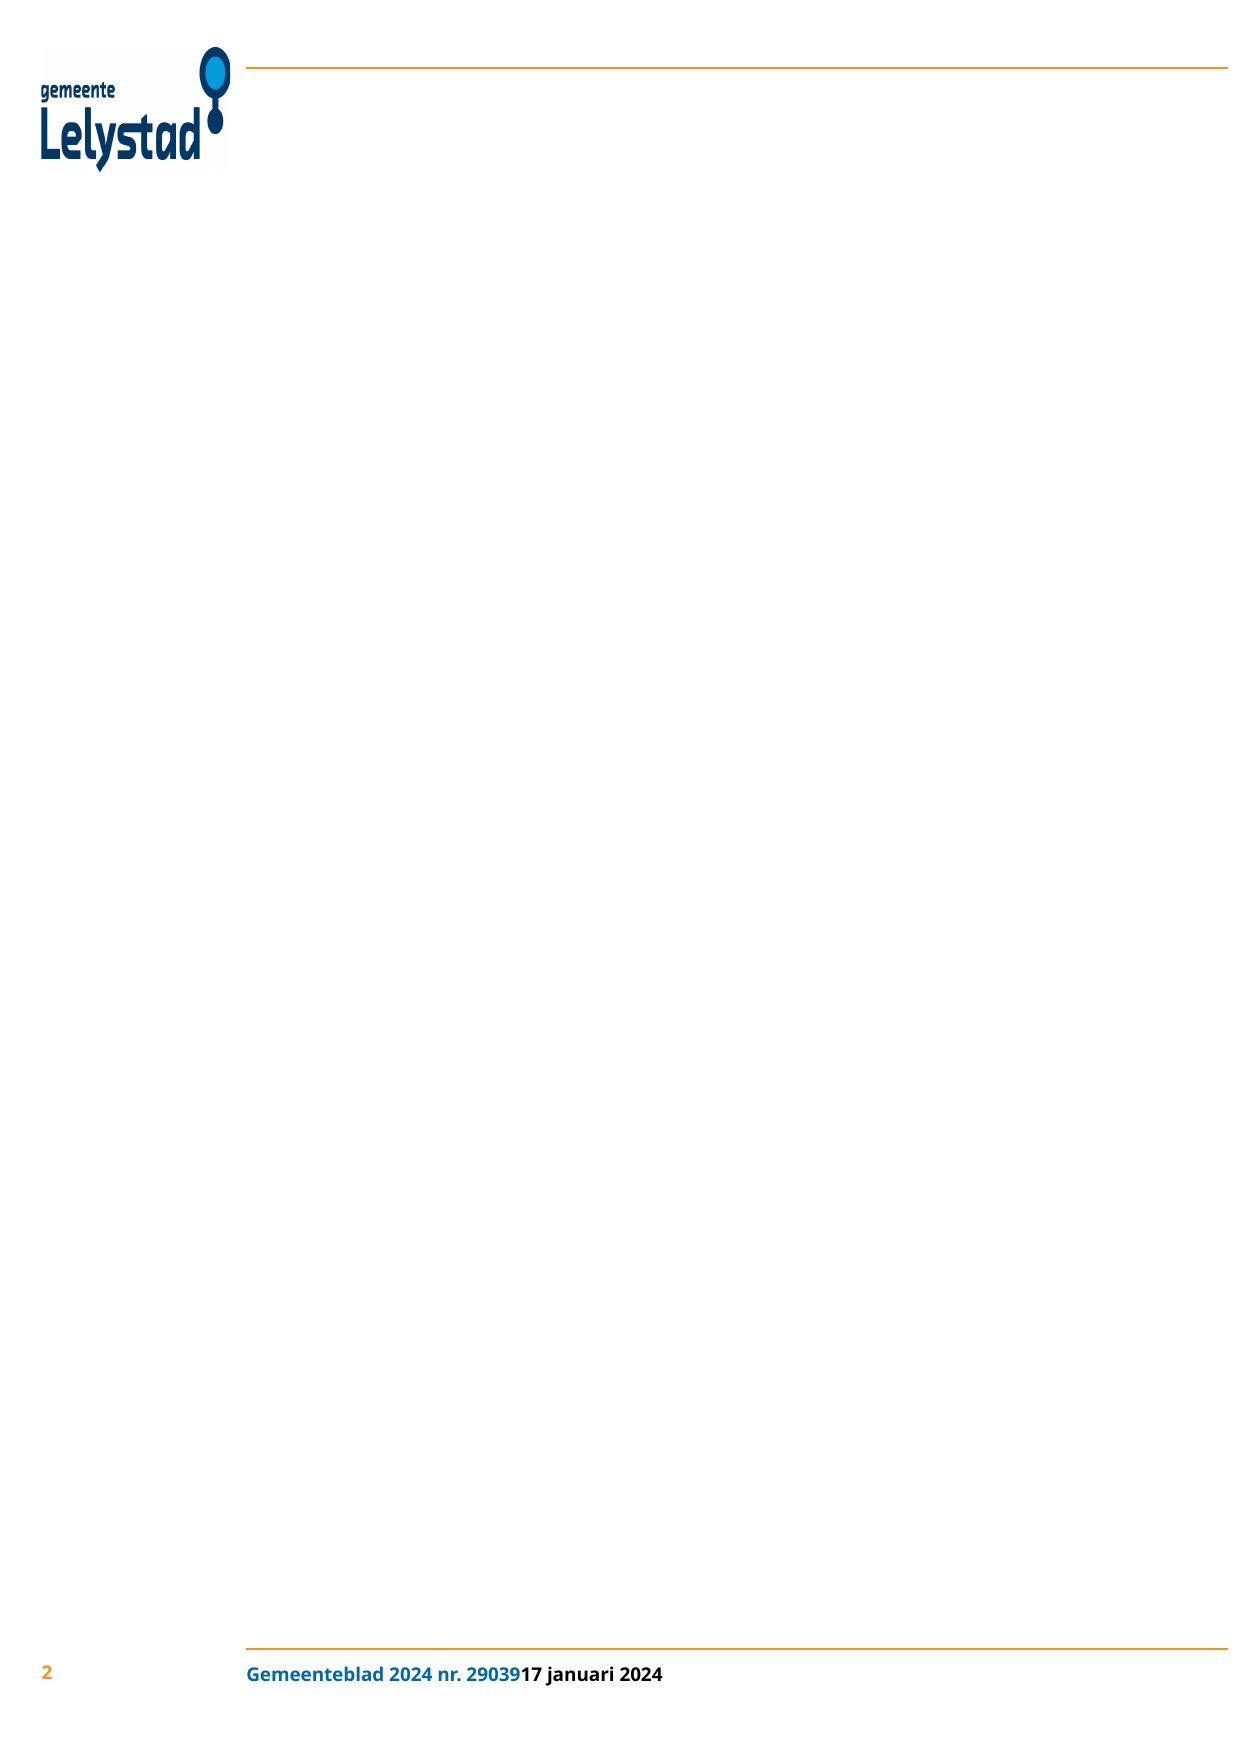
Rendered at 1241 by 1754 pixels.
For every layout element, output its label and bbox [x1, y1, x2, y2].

picture [41, 47, 231, 172]
